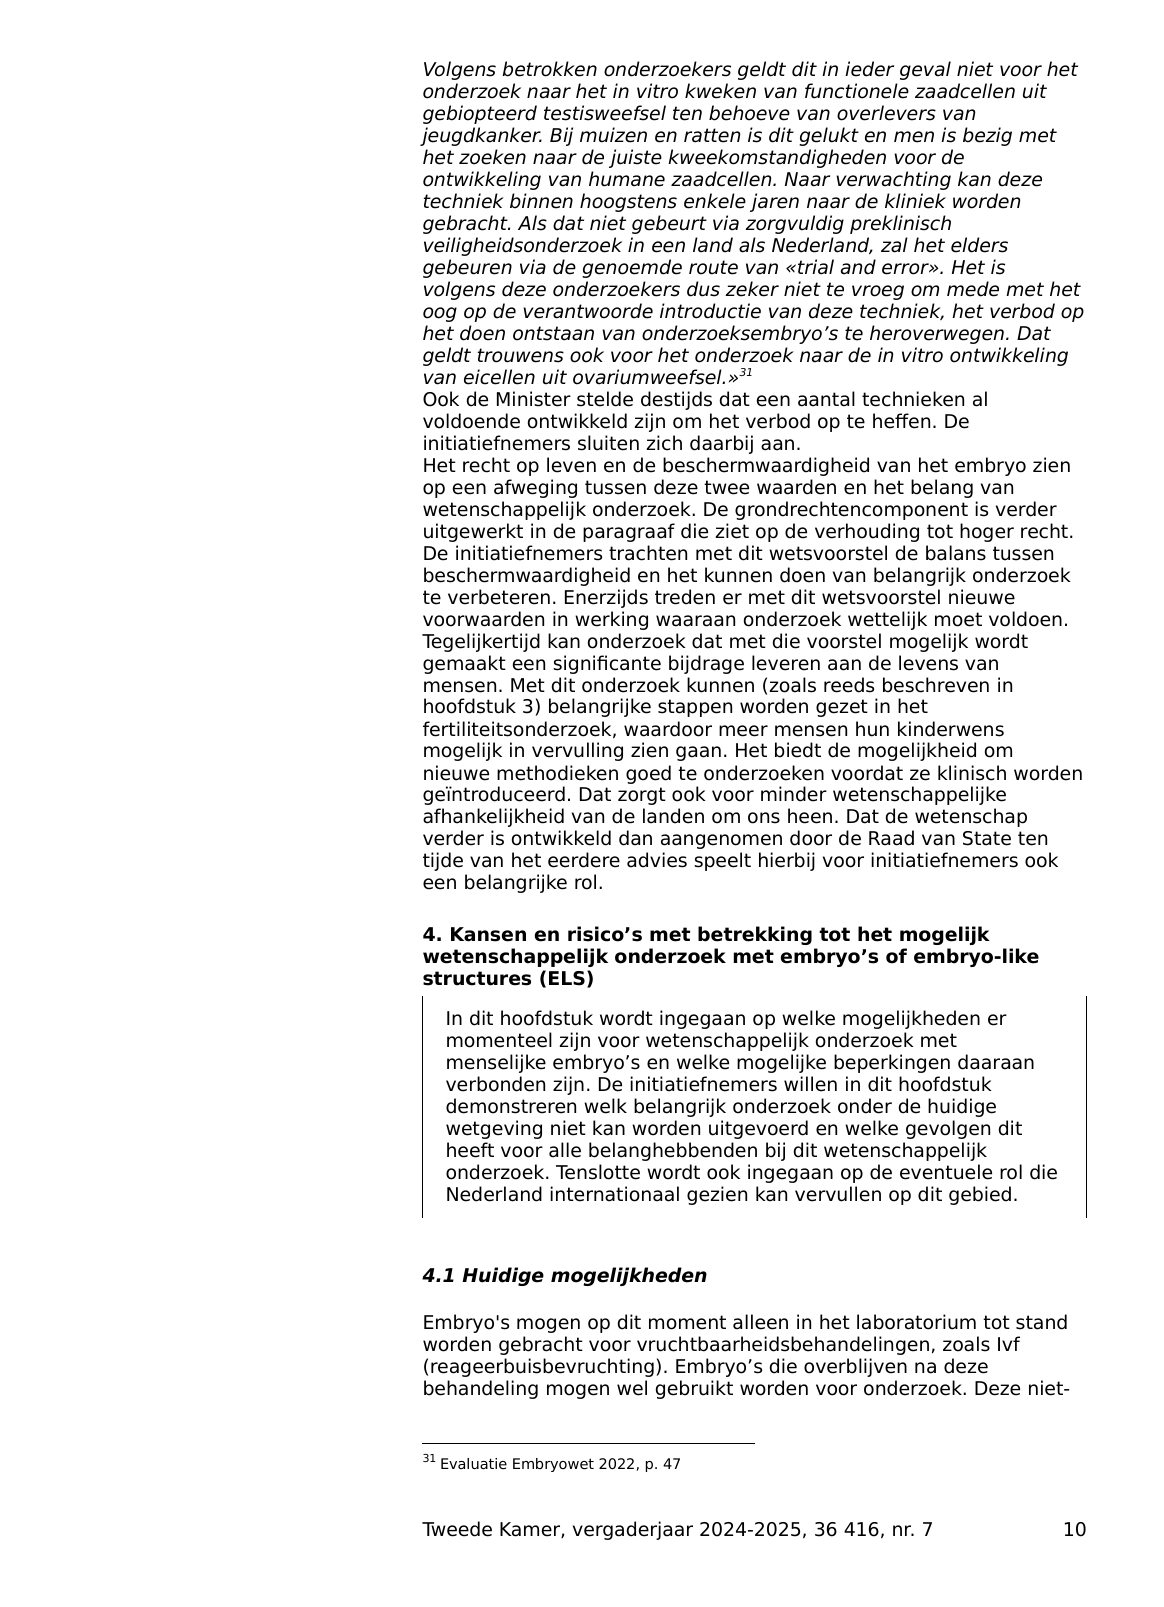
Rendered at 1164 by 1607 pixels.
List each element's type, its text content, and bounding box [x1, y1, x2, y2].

text Ook de Minister stelde destijds dat een aantal technieken al voldoende ontwikkeld zijn om het verbod op te heffen. De initiatiefnemers sluiten zich daarbij aan. [422, 389, 1087, 455]
text Embryo's mogen op dit moment alleen in het laboratorium tot stand worden gebracht voor vruchtbaarheidsbehandelingen, zoals Ivf (reageerbuisbevruchting). Embryo’s die overblijven na deze behandeling mogen wel gebruikt worden voor onderzoek. Deze niet- [422, 1312, 1087, 1400]
subtitle 4. Kansen en risico’s met betrekking tot het mogelijk wetenschappelijk onderzoek met embryo’s of embryo-like structures (ELS) [422, 924, 1087, 990]
text Het recht op leven en de beschermwaardigheid van het embryo zien op een afweging tussen deze twee waarden en het belang van wetenschappelijk onderzoek. De grondrechtencomponent is verder uitgewerkt in de paragraaf die ziet op de verhouding tot hoger recht. De initiatiefnemers trachten met dit wetsvoorstel de balans tussen beschermwaardigheid en het kunnen doen van belangrijk onderzoek te verbeteren. Enerzijds treden er met dit wetsvoorstel nieuwe voorwaarden in werking waaraan onderzoek wettelijk moet voldoen. Tegelijkertijd kan onderzoek dat met die voorstel mogelijk wordt gemaakt een significante bijdrage leveren aan de levens van mensen. Met dit onderzoek kunnen (zoals reeds beschreven in hoofdstuk 3) belangrijke stappen worden gezet in het fertiliteitsonderzoek, waardoor meer mensen hun kinderwens mogelijk in vervulling zien gaan. Het biedt de mogelijkheid om nieuwe methodieken goed te onderzoeken voordat ze klinisch worden geïntroduceerd. Dat zorgt ook voor minder wetenschappelijke afhankelijkheid van de landen om ons heen. Dat de wetenschap verder is ontwikkeld dan aangenomen door de Raad van State ten tijde van het eerdere advies speelt hierbij voor initiatiefnemers ook een belangrijke rol. [422, 455, 1087, 894]
table_header In dit hoofdstuk wordt ingegaan op welke mogelijkheden er momenteel zijn voor wetenschappelijk onderzoek met menselijke embryo’s en welke mogelijke beperkingen daaraan verbonden zijn. De initiatiefnemers willen in dit hoofdstuk demonstreren welk belangrijk onderzoek onder de huidige wetgeving niet kan worden uitgevoerd en welke gevolgen dit heeft voor alle belanghebbenden bij dit wetenschappelijk onderzoek. Tenslotte wordt ook ingegaan op de eventuele rol die Nederland internationaal gezien kan vervullen op dit gebied. [423, 996, 1086, 1217]
text Evaluatie Embryowet 2022, p. 47 [422, 1452, 1087, 1474]
text Volgens betrokken onderzoekers geldt dit in ieder geval niet voor het onderzoek naar het in vitro kweken van functionele zaadcellen uit gebiopteerd testisweefsel ten behoeve van overlevers van jeugdkanker. Bij muizen en ratten is dit gelukt en men is bezig met het zoeken naar de juiste kweekomstandigheden voor de ontwikkeling van humane zaadcellen. Naar verwachting kan deze techniek binnen hoogstens enkele jaren naar de kliniek worden gebracht. Als dat niet gebeurt via zorgvuldig preklinisch veiligheidsonderzoek in een land als Nederland, zal het elders gebeuren via de genoemde route van «trial and error». Het is volgens deze onderzoekers dus zeker niet te vroeg om mede met het oog op de verantwoorde introductie van deze techniek, het verbod op het doen ontstaan van onderzoeksembryo’s te heroverwegen. Dat geldt trouwens ook voor het onderzoek naar de in vitro ontwikkeling van eicellen uit ovariumweefsel.» [422, 59, 1087, 389]
subtitle 4.1 Huidige mogelijkheden [422, 1265, 1087, 1287]
